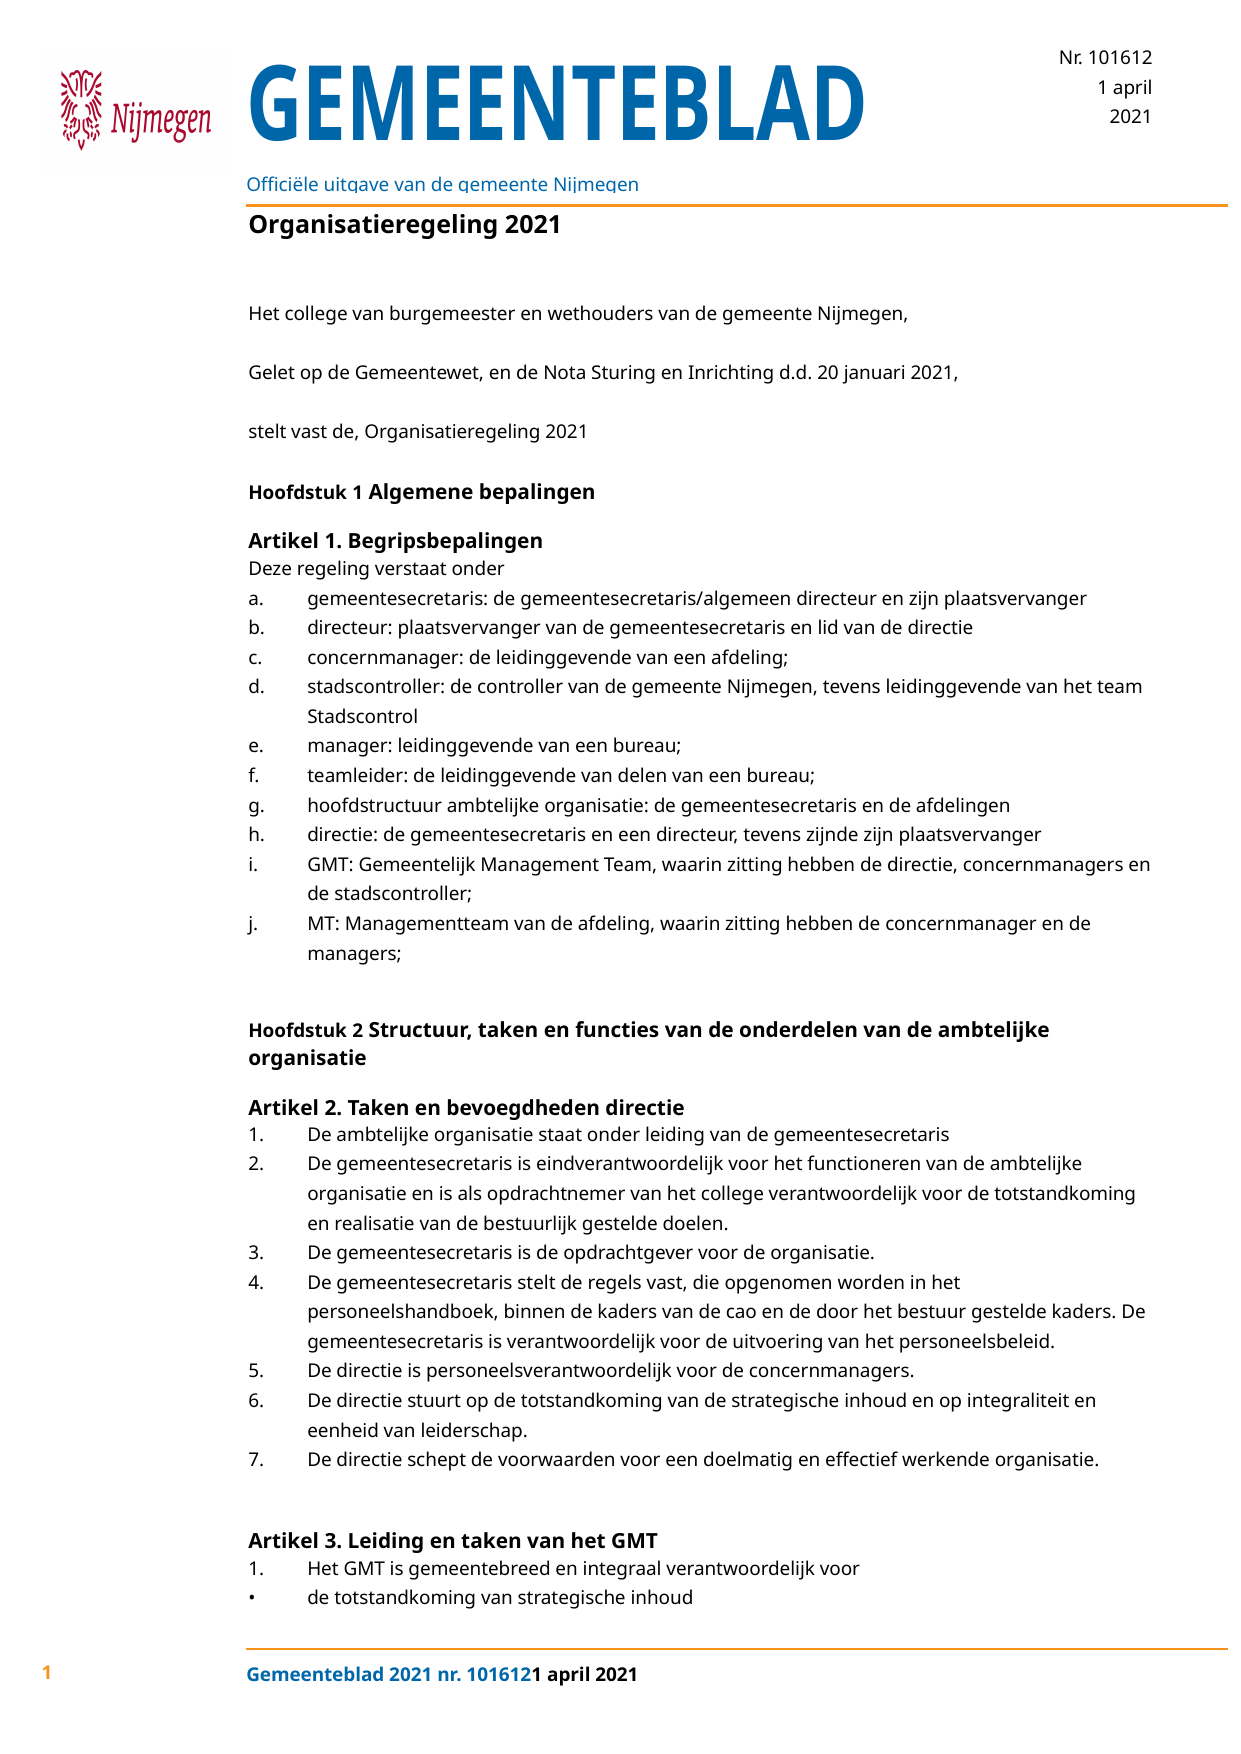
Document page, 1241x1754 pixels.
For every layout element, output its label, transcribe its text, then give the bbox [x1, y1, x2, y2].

text Gelet op de Gemeentewet, en de Nota Sturing en Inrichting d.d. 20 januari 2021, [248, 359, 1152, 385]
list directie: de gemeentesecretaris en een directeur, tevens zijnde zijn plaatsvervanger [248, 821, 1152, 847]
list De directie is personeelsverantwoordelijk voor de concernmanagers. [248, 1358, 1152, 1383]
text Deze regeling verstaat onder [248, 555, 1152, 581]
list MT: Managementteam van de afdeling, waarin zitting hebben de concernmanager en de managers; [248, 910, 1152, 965]
picture [41, 47, 231, 172]
text Hoofdstuk 1 Algemene bepalingen [248, 477, 1152, 506]
list teamleider: de leidinggevende van delen van een bureau; [248, 762, 1152, 788]
text Artikel 1. Begripsbepalingen [248, 527, 1152, 555]
list de totstandkoming van strategische inhoud [248, 1584, 1152, 1610]
list GMT: Gemeentelijk Management Team, waarin zitting hebben de directie, concernmanagers en de stadscontroller; [248, 851, 1152, 906]
list directeur: plaatsvervanger van de gemeentesecretaris en lid van de directie [248, 614, 1152, 640]
list De gemeentesecretaris is eindverantwoordelijk voor het functioneren van de ambtelijke organisatie en is als opdrachtnemer van het college verantwoordelijk voor de totstandkoming en realisatie van de bestuurlijk gestelde doelen. [248, 1151, 1152, 1236]
text Het college van burgemeester en wethouders van de gemeente Nijmegen, [248, 300, 1152, 326]
list De directie schept de voorwaarden voor een doelmatig en effectief werkende organisatie. [248, 1446, 1152, 1472]
text stelt vast de, Organisatieregeling 2021 [248, 418, 1152, 444]
list stadscontroller: de controller van de gemeente Nijmegen, tevens leidinggevende van het team Stadscontrol [248, 673, 1152, 729]
list manager: leidinggevende van een bureau; [248, 733, 1152, 758]
list De directie stuurt op de totstandkoming van de strategische inhoud en op integraliteit en eenheid van leiderschap. [248, 1387, 1152, 1443]
text Artikel 2. Taken en bevoegdheden directie [248, 1093, 1152, 1121]
list concernmanager: de leidinggevende van een afdeling; [248, 644, 1152, 669]
text Organisatieregeling 2021 [248, 207, 1152, 241]
list De ambtelijke organisatie staat onder leiding van de gemeentesecretaris [248, 1121, 1152, 1147]
list gemeentesecretaris: de gemeentesecretaris/algemeen directeur en zijn plaatsvervanger [248, 585, 1152, 610]
list De gemeentesecretaris stelt de regels vast, die opgenomen worden in het personeelshandboek, binnen de kaders van de cao en de door het bestuur gestelde kaders. De gemeentesecretaris is verantwoordelijk voor de uitvoering van het personeelsbeleid. [248, 1269, 1152, 1354]
text Artikel 3. Leiding en taken van het GMT [248, 1526, 1152, 1555]
list hoofdstructuur ambtelijke organisatie: de gemeentesecretaris en de afdelingen [248, 792, 1152, 817]
text Hoofdstuk 2 Structuur, taken en functies van de onderdelen van de ambtelijke organisatie [248, 1015, 1152, 1072]
list De gemeentesecretaris is de opdrachtgever voor de organisatie. [248, 1239, 1152, 1265]
list Het GMT is gemeentebreed en integraal verantwoordelijk voor [248, 1555, 1152, 1581]
